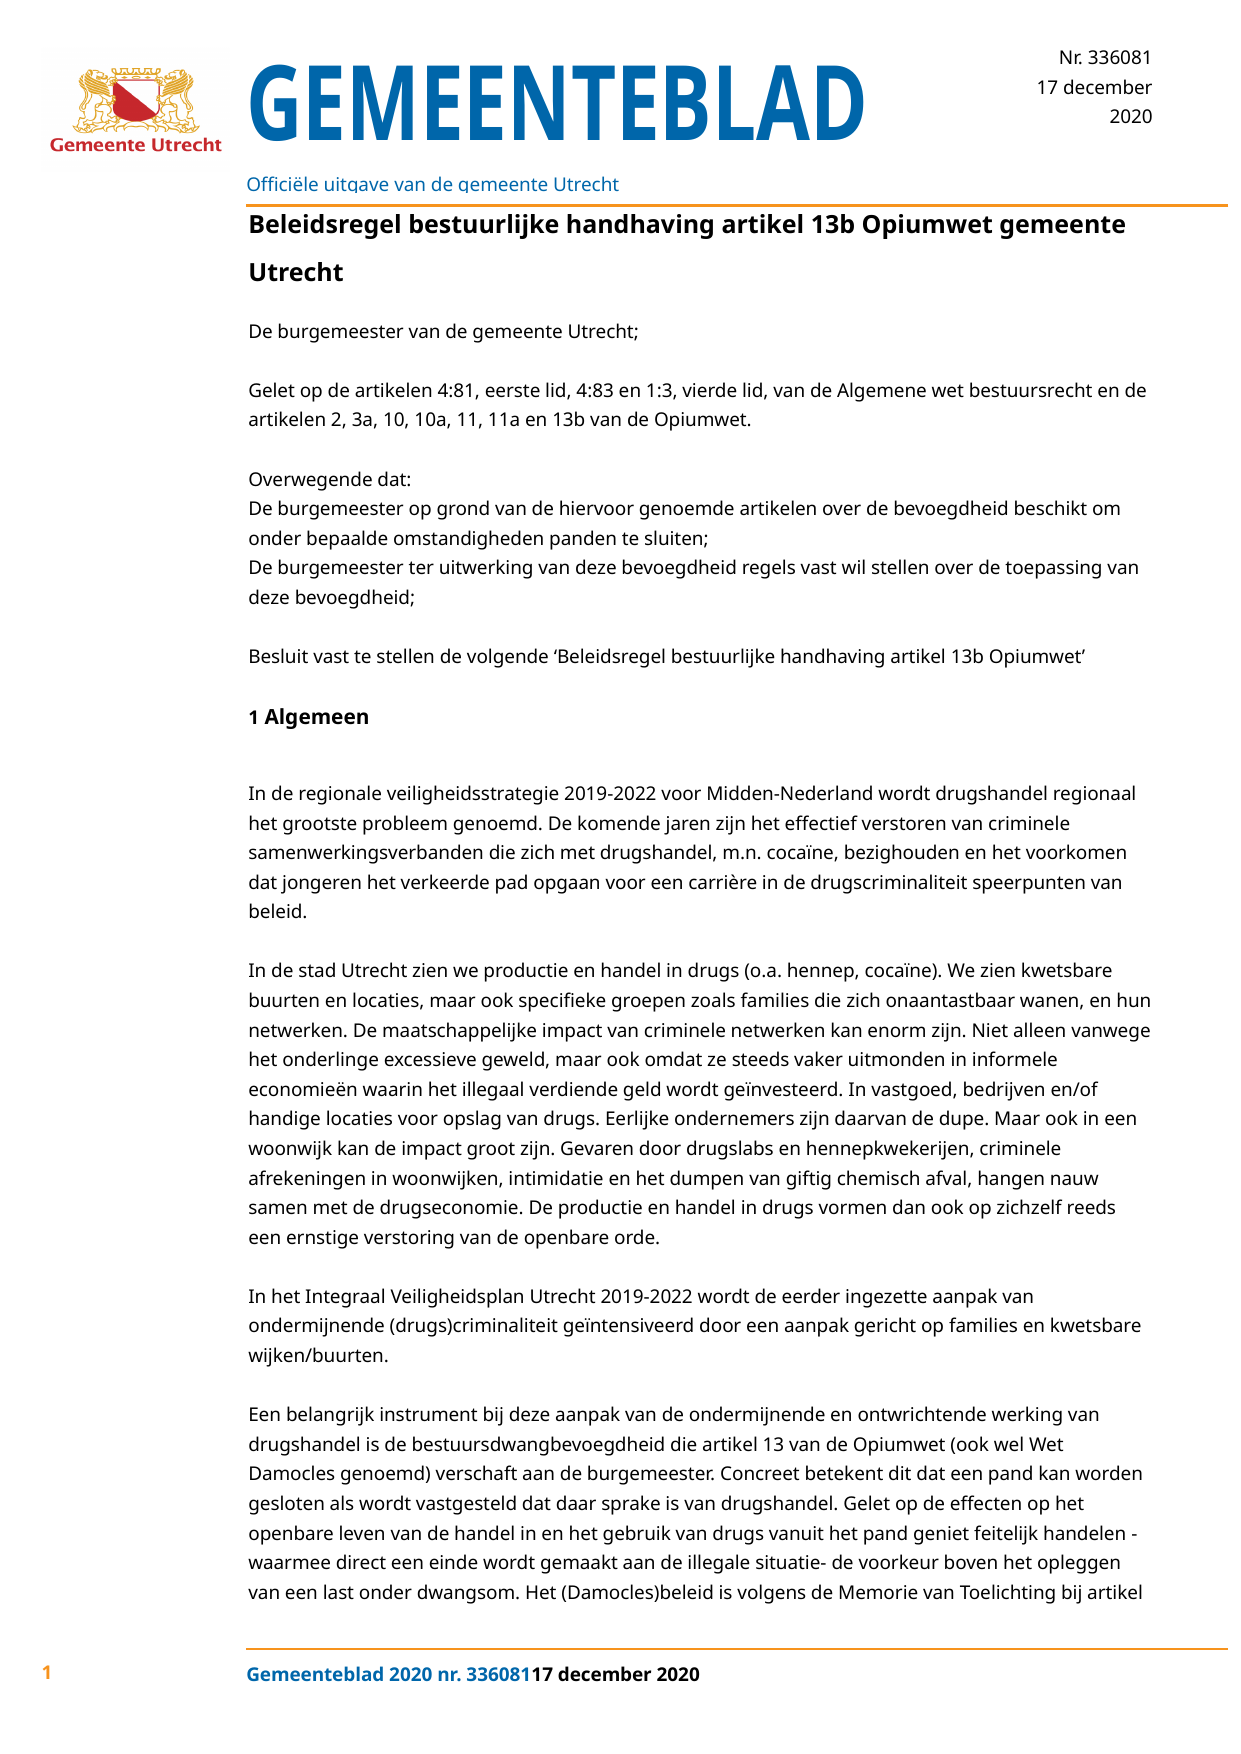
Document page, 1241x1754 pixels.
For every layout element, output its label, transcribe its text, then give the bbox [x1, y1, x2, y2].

text Overwegende dat: [248, 466, 1152, 492]
text In het Integraal Veiligheidsplan Utrecht 2019-2022 wordt de eerder ingezette aanpak van ondermijnende (drugs)criminaliteit geïntensiveerd door een aanpak gericht op families en kwetsbare wijken/buurten. [248, 1283, 1152, 1368]
text 1 Algemeen [248, 702, 1152, 731]
text Een belangrijk instrument bij deze aanpak van de ondermijnende en ontwrichtende werking van drugshandel is de bestuursdwangbevoegdheid die artikel 13 van de Opiumwet (ook wel Wet Damocles genoemd) verschaft aan de burgemeester. Concreet betekent dit dat een pand kan worden gesloten als wordt vastgesteld dat daar sprake is van drugshandel. Gelet op de effecten op het openbare leven van de handel in en het gebruik van drugs vanuit het pand geniet feitelijk handelen -waarmee direct een einde wordt gemaakt aan de illegale situatie- de voorkeur boven het opleggen van een last onder dwangsom. Het (Damocles)beleid is volgens de Memorie van Toelichting bij artikel [248, 1401, 1152, 1605]
text De burgemeester ter uitwerking van deze bevoegdheid regels vast wil stellen over de toepassing van deze bevoegdheid; [248, 554, 1152, 610]
text In de regionale veiligheidsstrategie 2019-2022 voor Midden-Nederland wordt drugshandel regionaal het grootste probleem genoemd. De komende jaren zijn het effectief verstoren van criminele samenwerkingsverbanden die zich met drugshandel, m.n. cocaïne, bezighouden en het voorkomen dat jongeren het verkeerde pad opgaan voor een carrière in de drugscriminaliteit speerpunten van beleid. [248, 780, 1152, 924]
text De burgemeester van de gemeente Utrecht; [248, 318, 1152, 344]
text Besluit vast te stellen de volgende ‘Beleidsregel bestuurlijke handhaving artikel 13b Opiumwet’ [248, 643, 1152, 669]
text Beleidsregel bestuurlijke handhaving artikel 13b Opiumwet gemeente Utrecht [248, 207, 1152, 288]
picture [41, 47, 231, 172]
text De burgemeester op grond van de hiervoor genoemde artikelen over de bevoegdheid beschikt om onder bepaalde omstandigheden panden te sluiten; [248, 495, 1152, 551]
text Gelet op de artikelen 4:81, eerste lid, 4:83 en 1:3, vierde lid, van de Algemene wet bestuursrecht en de artikelen 2, 3a, 10, 10a, 11, 11a en 13b van de Opiumwet. [248, 377, 1152, 432]
text In de stad Utrecht zien we productie en handel in drugs (o.a. hennep, cocaïne). We zien kwetsbare buurten en locaties, maar ook specifieke groepen zoals families die zich onaantastbaar wanen, en hun netwerken. De maatschappelijke impact van criminele netwerken kan enorm zijn. Niet alleen vanwege het onderlinge excessieve geweld, maar ook omdat ze steeds vaker uitmonden in informele economieën waarin het illegaal verdiende geld wordt geïnvesteerd. In vastgoed, bedrijven en/of handige locaties voor opslag van drugs. Eerlijke ondernemers zijn daarvan de dupe. Maar ook in een woonwijk kan de impact groot zijn. Gevaren door drugslabs en hennepkwekerijen, criminele afrekeningen in woonwijken, intimidatie en het dumpen van giftig chemisch afval, hangen nauw samen met de drugseconomie. De productie en handel in drugs vormen dan ook op zichzelf reeds een ernstige verstoring van de openbare orde. [248, 958, 1152, 1250]
